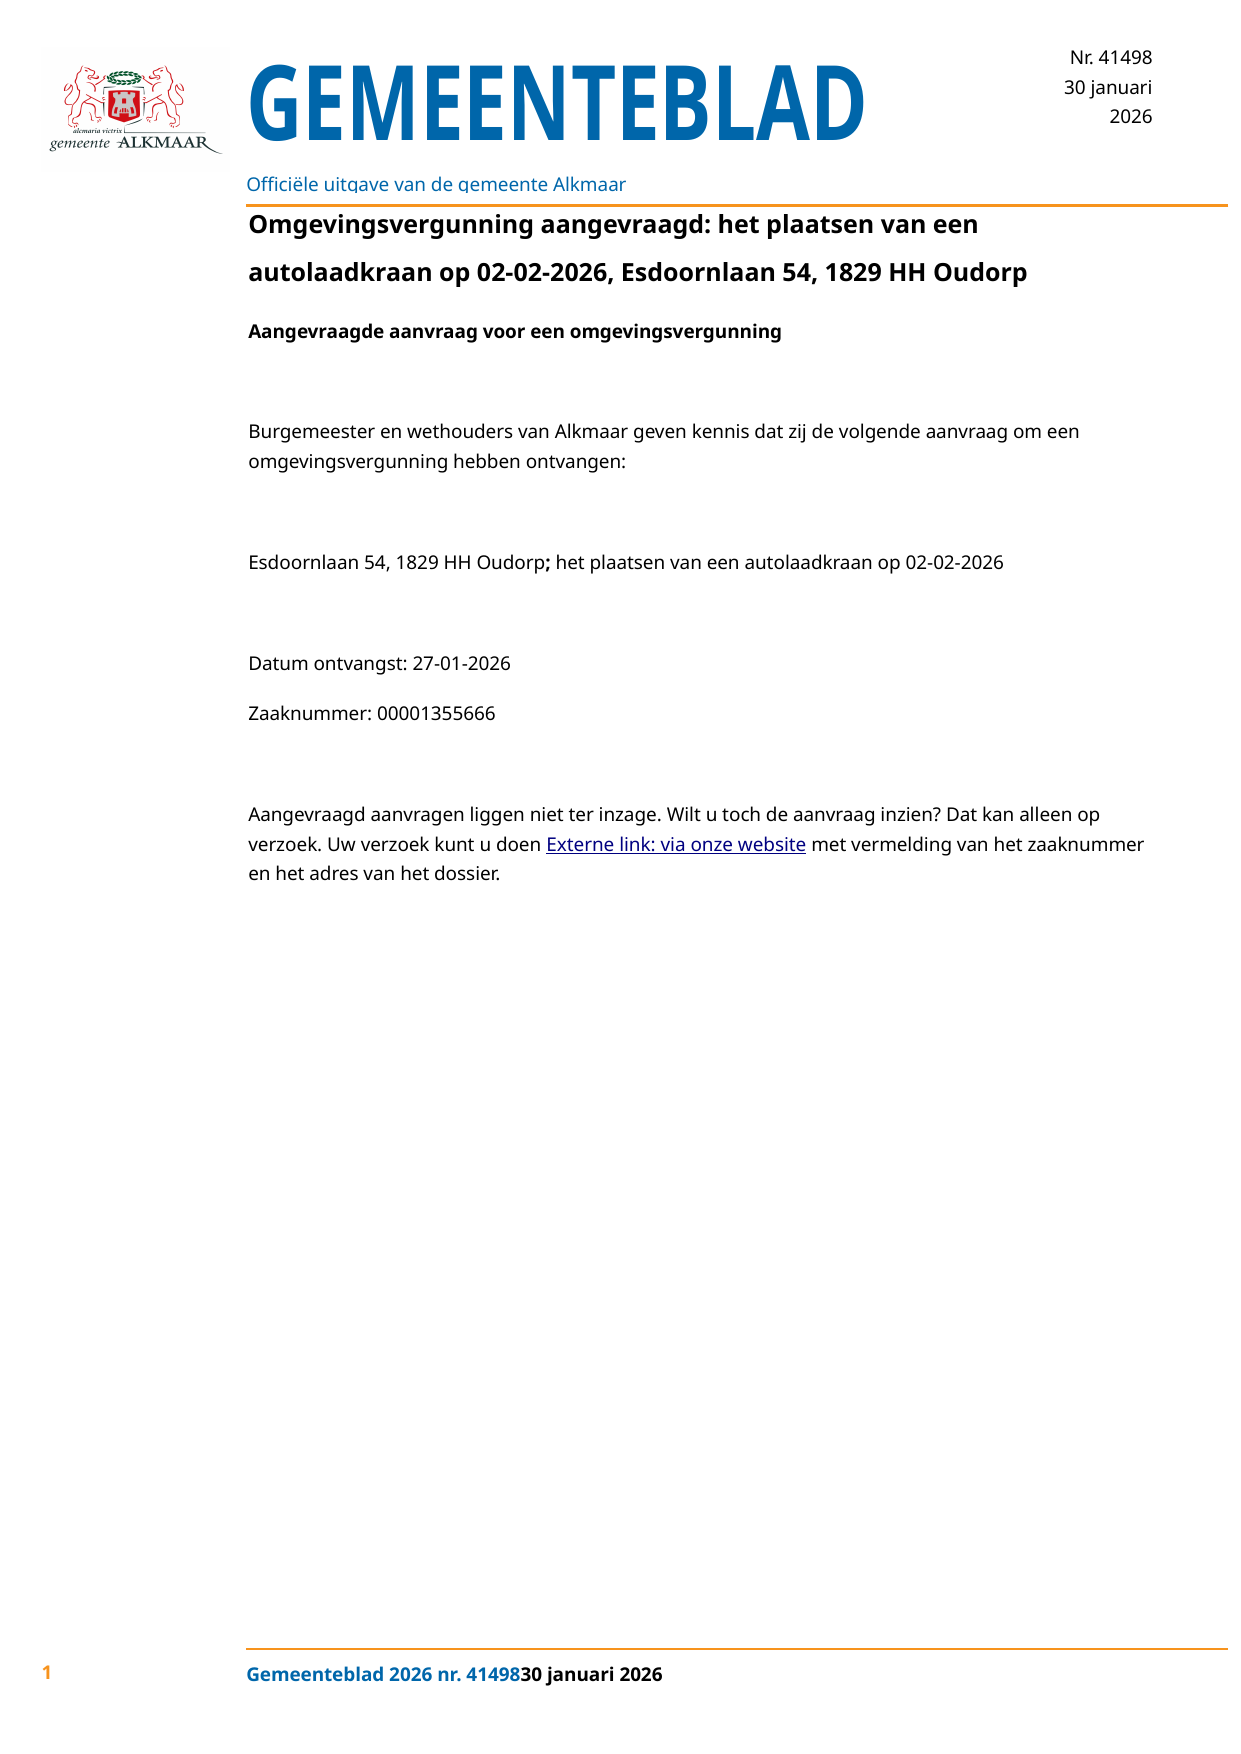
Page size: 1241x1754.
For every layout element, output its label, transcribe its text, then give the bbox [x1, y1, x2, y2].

text Aangevraagde aanvraag voor een omgevingsvergunning [248, 318, 1152, 344]
text Zaaknummer: 00001355666 [248, 700, 1152, 726]
text Omgevingsvergunning aangevraagd: het plaatsen van een autolaadkraan op 02-02-2026, Esdoornlaan 54, 1829 HH Oudorp [248, 207, 1152, 288]
text Burgemeester en wethouders van Alkmaar geven kennis dat zij de volgende aanvraag om een omgevingsvergunning hebben ontvangen: [248, 419, 1152, 474]
text Esdoornlaan 54, 1829 HH Oudorp; het plaatsen van een autolaadkraan op 02-02-2026 [248, 549, 1152, 575]
picture [41, 47, 231, 172]
text Aangevraagd aanvragen liggen niet ter inzage. Wilt u toch de aanvraag inzien? Dat kan alleen op verzoek. Uw verzoek kunt u doen Externe link: via onze website met vermelding van het zaaknummer en het adres van het dossier. [248, 801, 1152, 886]
text Datum ontvangst: 27-01-2026 [248, 650, 1152, 676]
